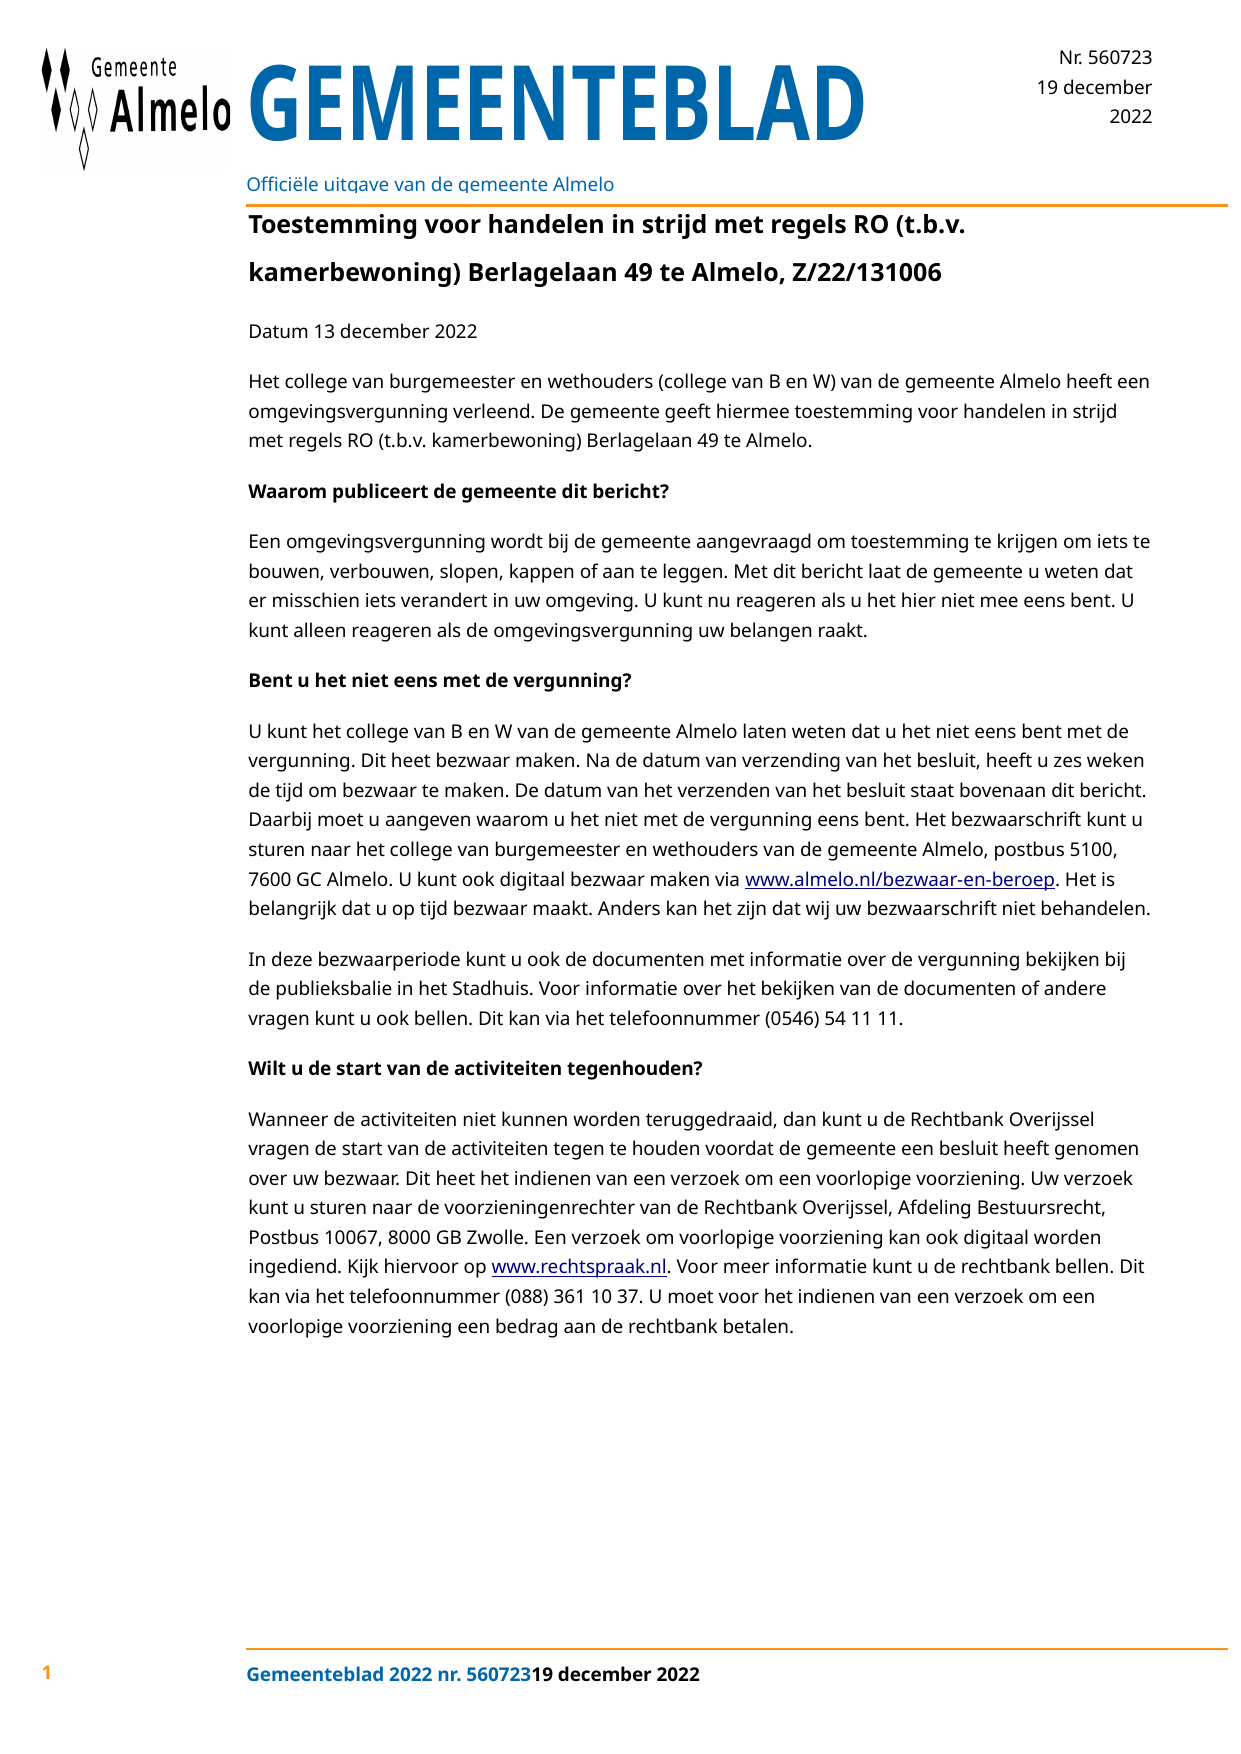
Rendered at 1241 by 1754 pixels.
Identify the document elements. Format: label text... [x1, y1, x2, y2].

text In deze bezwaarperiode kunt u ook de documenten met informatie over de vergunning bekijken bij de publieksbalie in het Stadhuis. Voor informatie over het bekijken van de documenten of andere vragen kunt u ook bellen. Dit kan via het telefoonnummer (0546) 54 11 11. [248, 946, 1152, 1031]
picture [41, 47, 231, 172]
text U kunt het college van B en W van de gemeente Almelo laten weten dat u het niet eens bent met de vergunning. Dit heet bezwaar maken. Na de datum van verzending van het besluit, heeft u zes weken de tijd om bezwaar te maken. De datum van het verzenden van het besluit staat bovenaan dit bericht. Daarbij moet u aangeven waarom u het niet met de vergunning eens bent. Het bezwaarschrift kunt u sturen naar het college van burgemeester en wethouders van de gemeente Almelo, postbus 5100, 7600 GC Almelo. U kunt ook digitaal bezwaar maken via www.almelo.nl/bezwaar-en-beroep. Het is belangrijk dat u op tijd bezwaar maakt. Anders kan het zijn dat wij uw bezwaarschrift niet behandelen. [248, 718, 1152, 921]
text Het college van burgemeester en wethouders (college van B en W) van de gemeente Almelo heeft een omgevingsvergunning verleend. De gemeente geeft hiermee toestemming voor handelen in strijd met regels RO (t.b.v. kamerbewoning) Berlagelaan 49 te Almelo. [248, 368, 1152, 453]
text Toestemming voor handelen in strijd met regels RO (t.b.v. kamerbewoning) Berlagelaan 49 te Almelo, Z/22/131006 [248, 207, 1152, 288]
text Wilt u de start van de activiteiten tegenhouden? [248, 1055, 1152, 1081]
text Datum 13 december 2022 [248, 318, 1152, 344]
text Een omgevingsvergunning wordt bij de gemeente aangevraagd om toestemming te krijgen om iets te bouwen, verbouwen, slopen, kappen of aan te leggen. Met dit bericht laat de gemeente u weten dat er misschien iets verandert in uw omgeving. U kunt nu reageren als u het hier niet mee eens bent. U kunt alleen reageren als de omgevingsvergunning uw belangen raakt. [248, 528, 1152, 643]
text Bent u het niet eens met de vergunning? [248, 667, 1152, 693]
text Waarom publiceert de gemeente dit bericht? [248, 478, 1152, 504]
text Wanneer de activiteiten niet kunnen worden teruggedraaid, dan kunt u de Rechtbank Overijssel vragen de start van de activiteiten tegen te houden voordat de gemeente een besluit heeft genomen over uw bezwaar. Dit heet het indienen van een verzoek om een voorlopige voorziening. Uw verzoek kunt u sturen naar de voorzieningenrechter van de Rechtbank Overijssel, Afdeling Bestuursrecht, Postbus 10067, 8000 GB Zwolle. Een verzoek om voorlopige voorziening kan ook digitaal worden ingediend. Kijk hiervoor op www.rechtspraak.nl. Voor meer informatie kunt u de rechtbank bellen. Dit kan via het telefoonnummer (088) 361 10 37. U moet voor het indienen van een verzoek om een voorlopige voorziening een bedrag aan de rechtbank betalen. [248, 1106, 1152, 1339]
